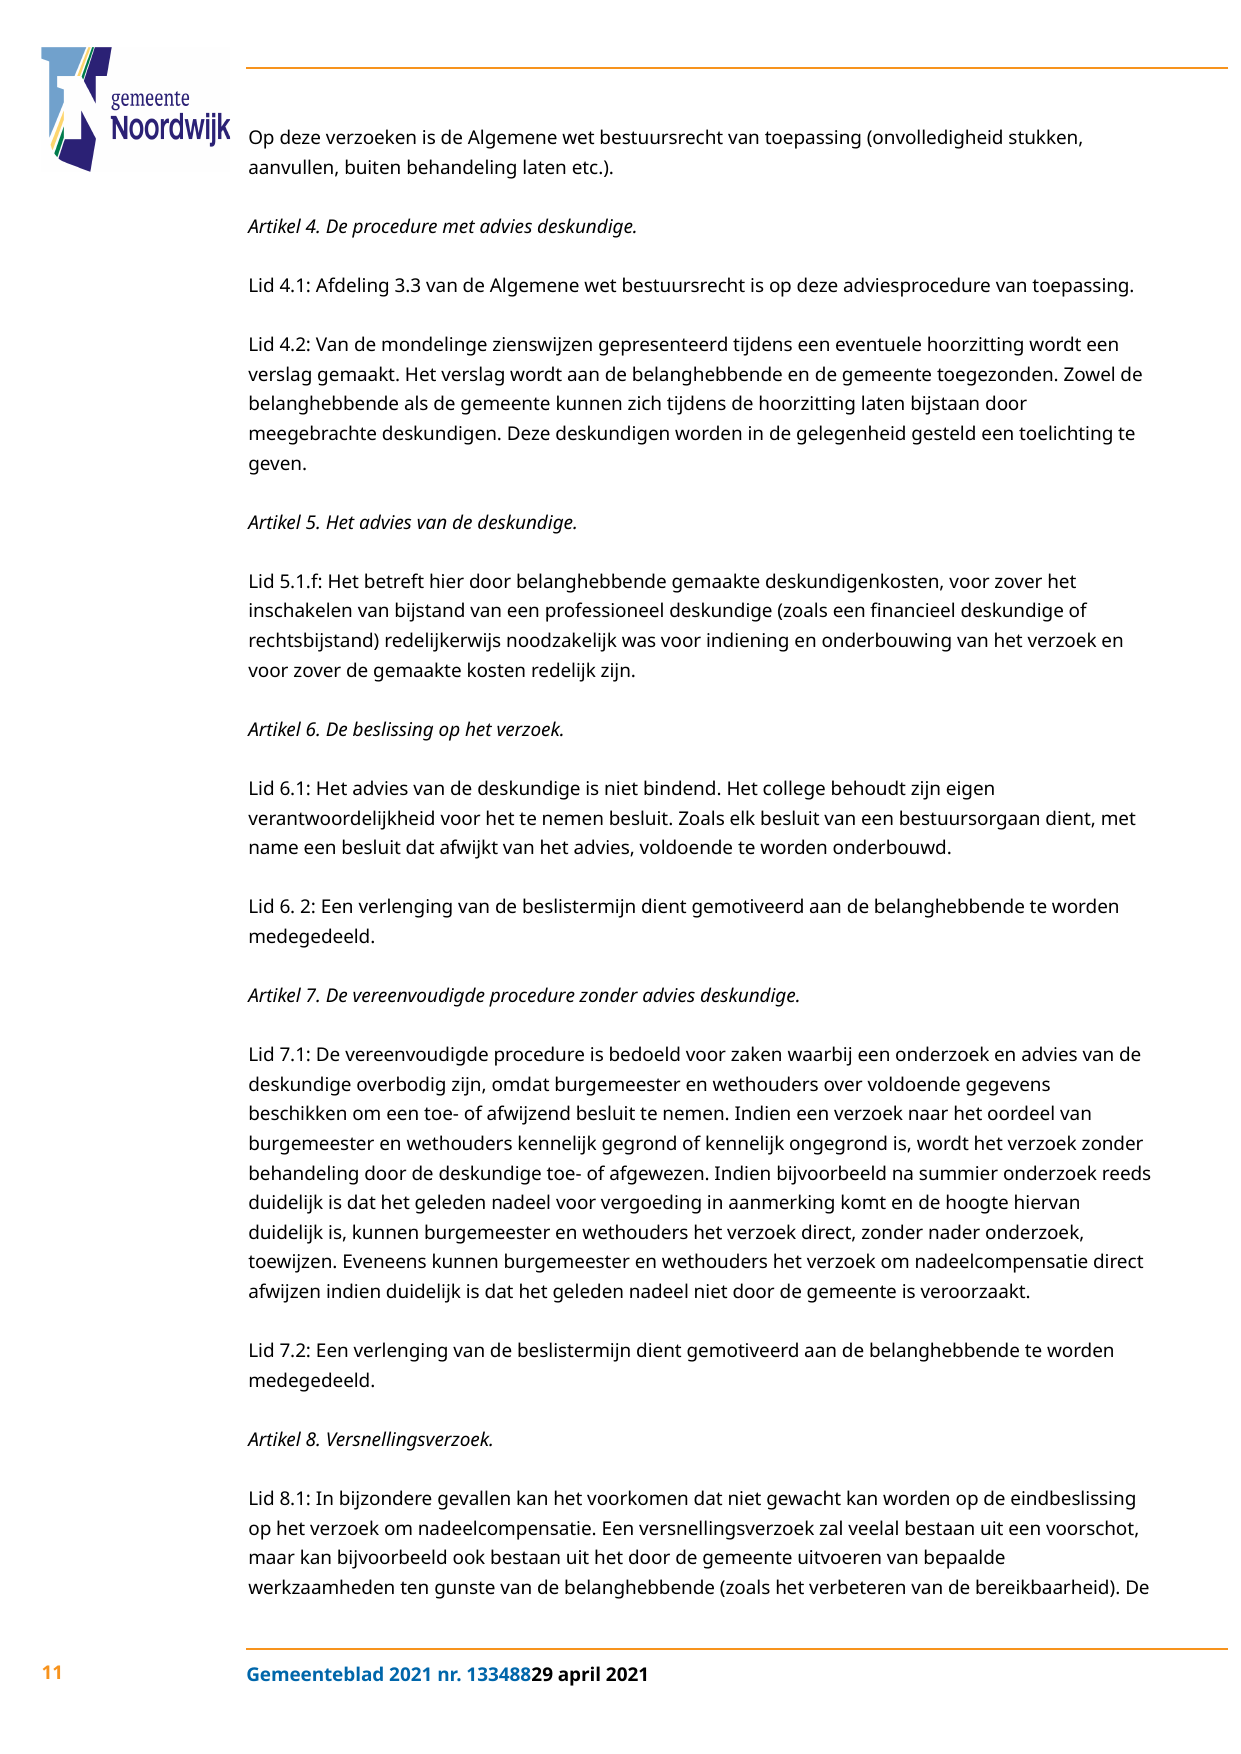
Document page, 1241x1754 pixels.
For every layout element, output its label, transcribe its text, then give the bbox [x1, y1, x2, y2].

text Artikel 7. De vereenvoudigde procedure zonder advies deskundige. [248, 982, 1152, 1008]
text Lid 6.1: Het advies van de deskundige is niet bindend. Het college behoudt zijn eigen verantwoordelijkheid voor het te nemen besluit. Zoals elk besluit van een bestuursorgaan dient, met name een besluit dat afwijkt van het advies, voldoende te worden onderbouwd. [248, 775, 1152, 860]
text Lid 4.1: Afdeling 3.3 van de Algemene wet bestuursrecht is op deze adviesprocedure van toepassing. [248, 272, 1152, 298]
text Lid 8.1: In bijzondere gevallen kan het voorkomen dat niet gewacht kan worden op de eindbeslissing op het verzoek om nadeelcompensatie. Een versnellingsverzoek zal veelal bestaan uit een voorschot, maar kan bijvoorbeeld ook bestaan uit het door de gemeente uitvoeren van bepaalde werkzaamheden ten gunste van de belanghebbende (zoals het verbeteren van de bereikbaarheid). De [248, 1485, 1152, 1600]
text Artikel 4. De procedure met advies deskundige. [248, 213, 1152, 239]
text Lid 7.1: De vereenvoudigde procedure is bedoeld voor zaken waarbij een onderzoek en advies van de deskundige overbodig zijn, omdat burgemeester en wethouders over voldoende gegevens beschikken om een toe- of afwijzend besluit te nemen. Indien een verzoek naar het oordeel van burgemeester en wethouders kennelijk gegrond of kennelijk ongegrond is, wordt het verzoek zonder behandeling door de deskundige toe- of afgewezen. Indien bijvoorbeeld na summier onderzoek reeds duidelijk is dat het geleden nadeel voor vergoeding in aanmerking komt en de hoogte hiervan duidelijk is, kunnen burgemeester en wethouders het verzoek direct, zonder nader onderzoek, toewijzen. Eveneens kunnen burgemeester en wethouders het verzoek om nadeelcompensatie direct afwijzen indien duidelijk is dat het geleden nadeel niet door de gemeente is veroorzaakt. [248, 1041, 1152, 1304]
text Artikel 8. Versnellingsverzoek. [248, 1426, 1152, 1452]
text Op deze verzoeken is de Algemene wet bestuursrecht van toepassing (onvolledigheid stukken, aanvullen, buiten behandeling laten etc.). [248, 124, 1152, 180]
text Lid 6. 2: Een verlenging van de beslistermijn dient gemotiveerd aan de belanghebbende te worden medegedeeld. [248, 893, 1152, 949]
text Lid 4.2: Van de mondelinge zienswijzen gepresenteerd tijdens een eventuele hoorzitting wordt een verslag gemaakt. Het verslag wordt aan de belanghebbende en de gemeente toegezonden. Zowel de belanghebbende als de gemeente kunnen zich tijdens de hoorzitting laten bijstaan door meegebrachte deskundigen. Deze deskundigen worden in de gelegenheid gesteld een toelichting te geven. [248, 331, 1152, 476]
picture [41, 47, 231, 172]
text Artikel 6. De beslissing op het verzoek. [248, 716, 1152, 742]
text Artikel 5. Het advies van de deskundige. [248, 509, 1152, 535]
text Lid 7.2: Een verlenging van de beslistermijn dient gemotiveerd aan de belanghebbende te worden medegedeeld. [248, 1337, 1152, 1393]
text Lid 5.1.f: Het betreft hier door belanghebbende gemaakte deskundigenkosten, voor zover het inschakelen van bijstand van een professioneel deskundige (zoals een financieel deskundige of rechtsbijstand) redelijkerwijs noodzakelijk was voor indiening en onderbouwing van het verzoek en voor zover de gemaakte kosten redelijk zijn. [248, 568, 1152, 683]
